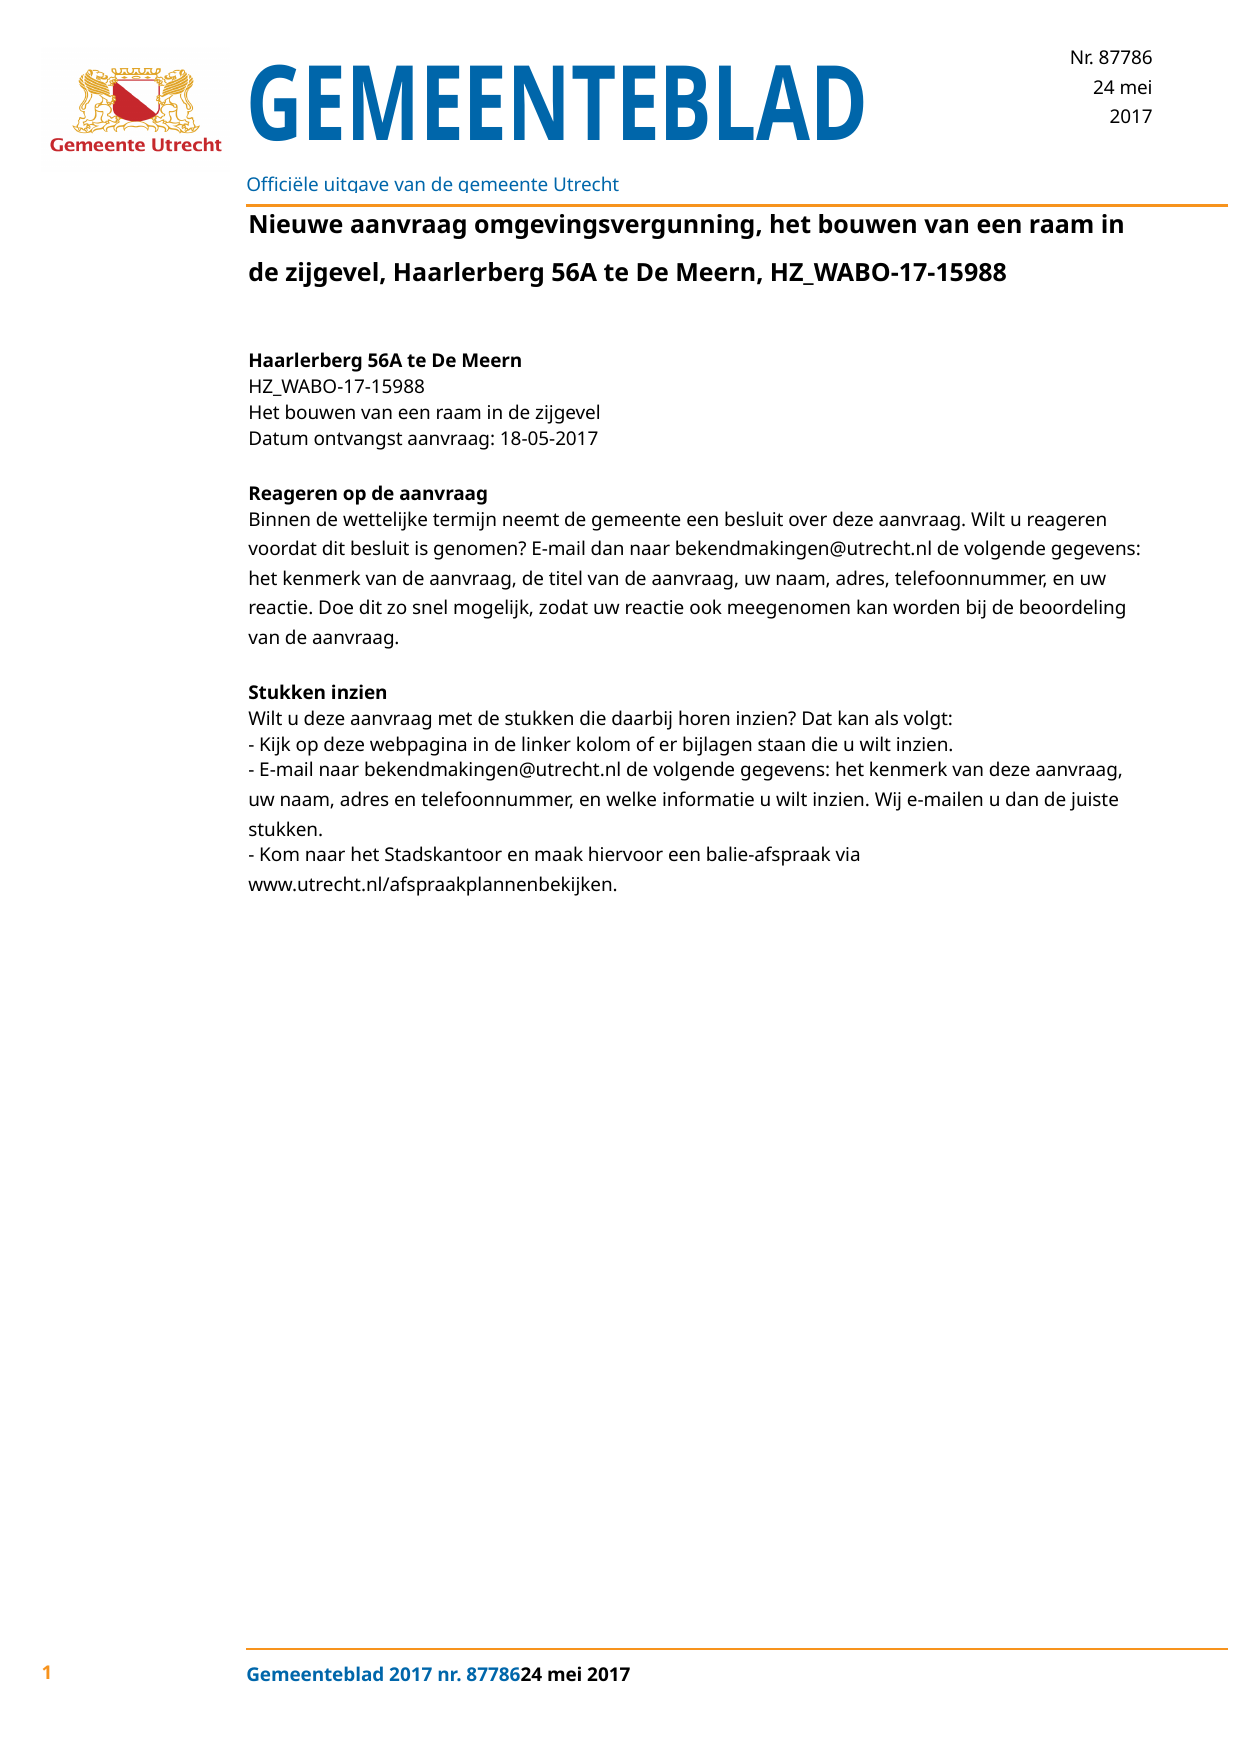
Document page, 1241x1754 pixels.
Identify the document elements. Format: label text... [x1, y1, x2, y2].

table_cell Binnen de wettelijke termijn neemt de gemeente een besluit over deze aanvraag. Wilt u reageren voordat dit besluit is genomen? E-mail dan naar bekendmakingen@utrecht.nl de volgende gegevens: het kenmerk van de aanvraag, de titel van de aanvraag, uw naam, adres, telefoonnummer, en uw reactie. Doe dit zo snel mogelijk, zodat uw reactie ook meegenomen kan worden bij de beoordeling van de aanvraag. [248, 506, 1152, 679]
table_cell Wilt u deze aanvraag met de stukken die daarbij horen inzien? Dat kan als volgt: [248, 705, 1152, 731]
table_cell Het bouwen van een raam in de zijgevel [248, 399, 1152, 425]
picture [41, 47, 231, 172]
table_cell - Kijk op deze webpagina in de linker kolom of er bijlagen staan die u wilt inzien. [248, 731, 1152, 757]
table_cell - E-mail naar bekendmakingen@utrecht.nl de volgende gegevens: het kenmerk van deze aanvraag, uw naam, adres en telefoonnummer, en welke informatie u wilt inzien. Wij e-mailen u dan de juiste stukken. [248, 757, 1152, 842]
table_cell HZ_WABO-17-15988 [248, 373, 1152, 399]
table_cell Stukken inzien [248, 680, 1152, 705]
table_cell Reageren op de aanvraag [248, 480, 1152, 506]
text Nieuwe aanvraag omgevingsvergunning, het bouwen van een raam in de zijgevel, Haarlerberg 56A te De Meern, HZ_WABO-17-15988 [248, 207, 1152, 288]
table_header Haarlerberg 56A te De Meern [248, 348, 1152, 373]
table_cell - Kom naar het Stadskantoor en maak hiervoor een balie-afspraak via www.utrecht.nl/afspraakplannenbekijken. [248, 842, 1152, 897]
table_cell Datum ontvangst aanvraag: 18-05-2017 [248, 425, 1152, 480]
